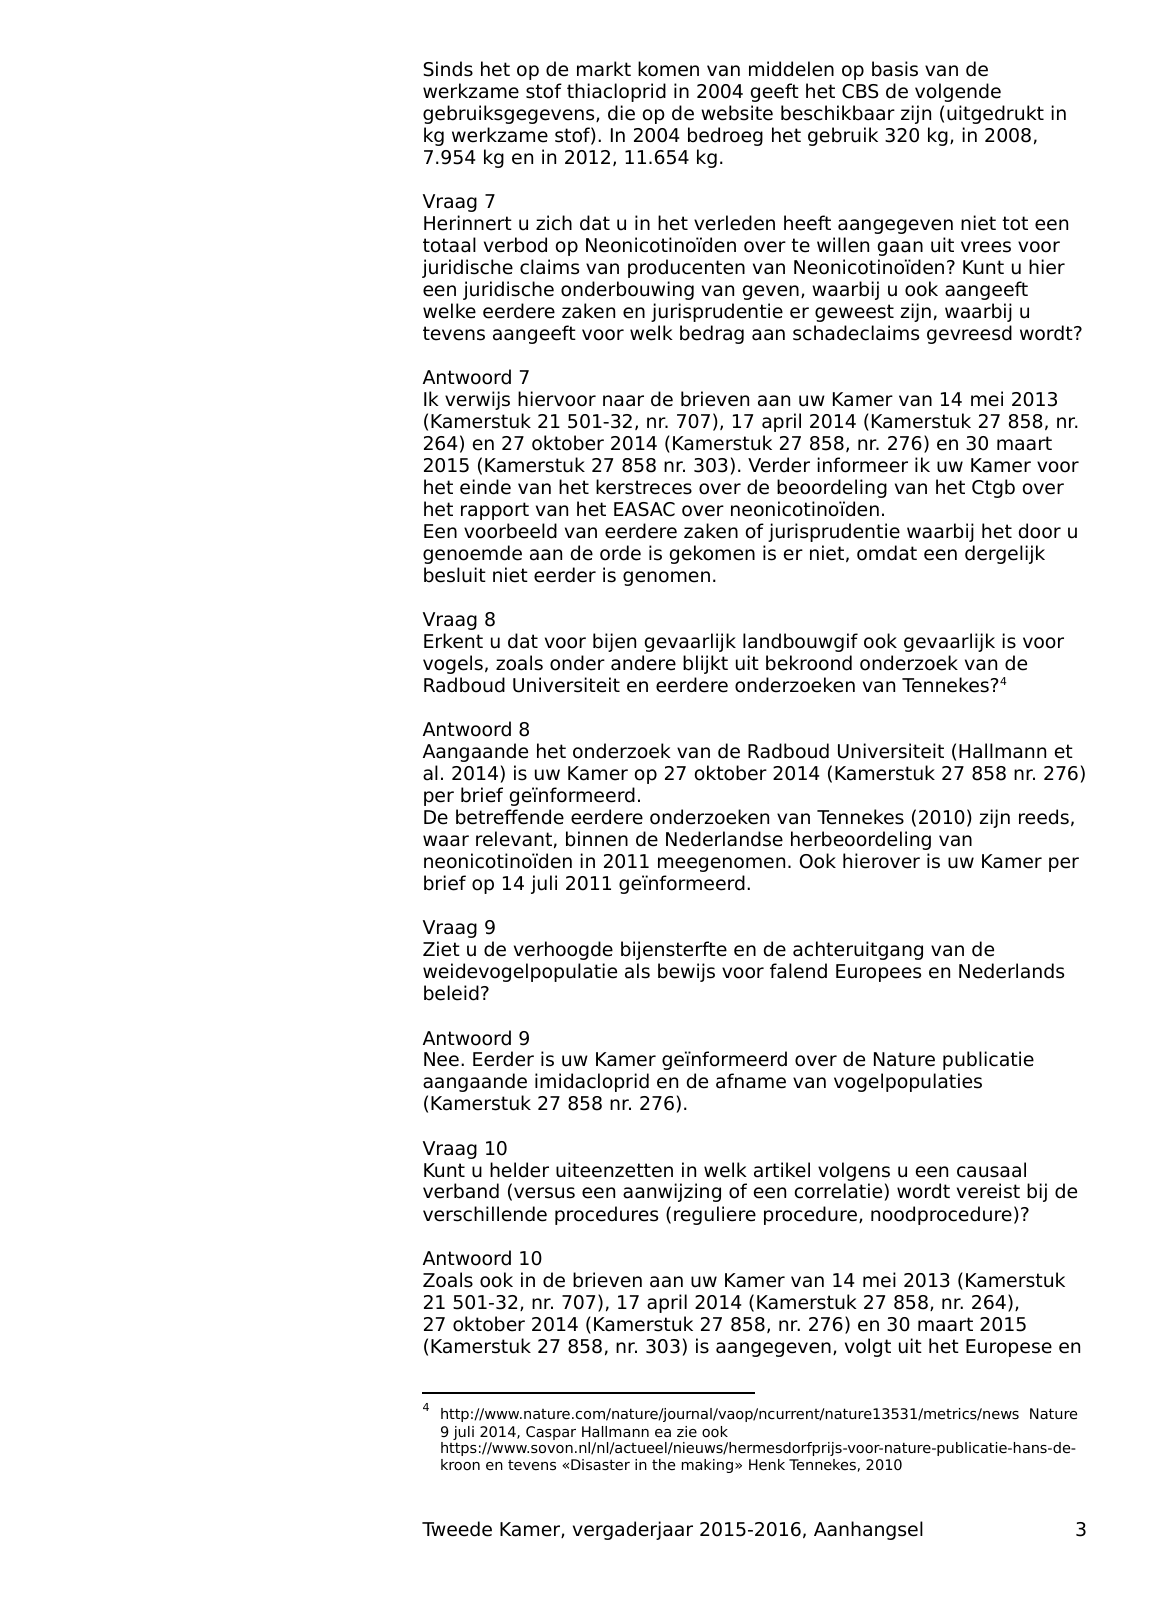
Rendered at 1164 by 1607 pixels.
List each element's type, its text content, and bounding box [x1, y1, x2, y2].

text Antwoord 9 [422, 1027, 1087, 1049]
text http://www.nature.com/nature/journal/vaop/ncurrent/nature13531/metrics/news Nature 9 juli 2014, Caspar Hallmann ea zie ook https://www.sovon.nl/nl/actueel/nieuws/hermesdorfprijs-voor-nature-publicatie-hans-de-kroon en tevens «Disaster in the making» Henk Tennekes, 2010 [422, 1402, 1087, 1474]
text Een voorbeeld van eerdere zaken of jurisprudentie waarbij het door u genoemde aan de orde is gekomen is er niet, omdat een dergelijk besluit niet eerder is genomen. [422, 521, 1087, 587]
text Antwoord 7 [422, 367, 1087, 389]
text Vraag 7 [422, 191, 1087, 213]
text Nee. Eerder is uw Kamer geïnformeerd over de Nature publicatie aangaande imidacloprid en de afname van vogelpopulaties (Kamerstuk 27 858 nr. 276). [422, 1049, 1087, 1115]
text Aangaande het onderzoek van de Radboud Universiteit (Hallmann et al. 2014) is uw Kamer op 27 oktober 2014 (Kamerstuk 27 858 nr. 276) per brief geïnformeerd. [422, 741, 1087, 807]
text Zoals ook in de brieven aan uw Kamer van 14 mei 2013 (Kamerstuk 21 501-32, nr. 707), 17 april 2014 (Kamerstuk 27 858, nr. 264), 27 oktober 2014 (Kamerstuk 27 858, nr. 276) en 30 maart 2015 (Kamerstuk 27 858, nr. 303) is aangegeven, volgt uit het Europese en [422, 1269, 1087, 1357]
text Ziet u de verhoogde bijensterfte en de achteruitgang van de weidevogelpopulatie als bewijs voor falend Europees en Nederlands beleid? [422, 939, 1087, 1005]
text Antwoord 8 [422, 719, 1087, 741]
text Vraag 8 [422, 609, 1087, 631]
text De betreffende eerdere onderzoeken van Tennekes (2010) zijn reeds, waar relevant, binnen de Nederlandse herbeoordeling van neonicotinoïden in 2011 meegenomen. Ook hierover is uw Kamer per brief op 14 juli 2011 geïnformeerd. [422, 807, 1087, 895]
text Herinnert u zich dat u in het verleden heeft aangegeven niet tot een totaal verbod op Neonicotinoïden over te willen gaan uit vrees voor juridische claims van producenten van Neonicotinoïden? Kunt u hier een juridische onderbouwing van geven, waarbij u ook aangeeft welke eerdere zaken en jurisprudentie er geweest zijn, waarbij u tevens aangeeft voor welk bedrag aan schadeclaims gevreesd wordt? [422, 213, 1087, 345]
text Sinds het op de markt komen van middelen op basis van de werkzame stof thiacloprid in 2004 geeft het CBS de volgende gebruiksgegevens, die op de website beschikbaar zijn (uitgedrukt in kg werkzame stof). In 2004 bedroeg het gebruik 320 kg, in 2008, 7.954 kg en in 2012, 11.654 kg. [422, 59, 1087, 169]
text Vraag 10 [422, 1137, 1087, 1159]
text Vraag 9 [422, 917, 1087, 939]
text Antwoord 10 [422, 1248, 1087, 1269]
text Ik verwijs hiervoor naar de brieven aan uw Kamer van 14 mei 2013 (Kamerstuk 21 501-32, nr. 707), 17 april 2014 (Kamerstuk 27 858, nr. 264) en 27 oktober 2014 (Kamerstuk 27 858, nr. 276) en 30 maart 2015 (Kamerstuk 27 858 nr. 303). Verder informeer ik uw Kamer voor het einde van het kerstreces over de beoordeling van het Ctgb over het rapport van het EASAC over neonicotinoïden. [422, 389, 1087, 521]
text Erkent u dat voor bijen gevaarlijk landbouwgif ook gevaarlijk is voor vogels, zoals onder andere blijkt uit bekroond onderzoek van de Radboud Universiteit en eerdere onderzoeken van Tennekes? [422, 631, 1087, 697]
text Kunt u helder uiteenzetten in welk artikel volgens u een causaal verband (versus een aanwijzing of een correlatie) wordt vereist bij de verschillende procedures (reguliere procedure, noodprocedure)? [422, 1159, 1087, 1225]
